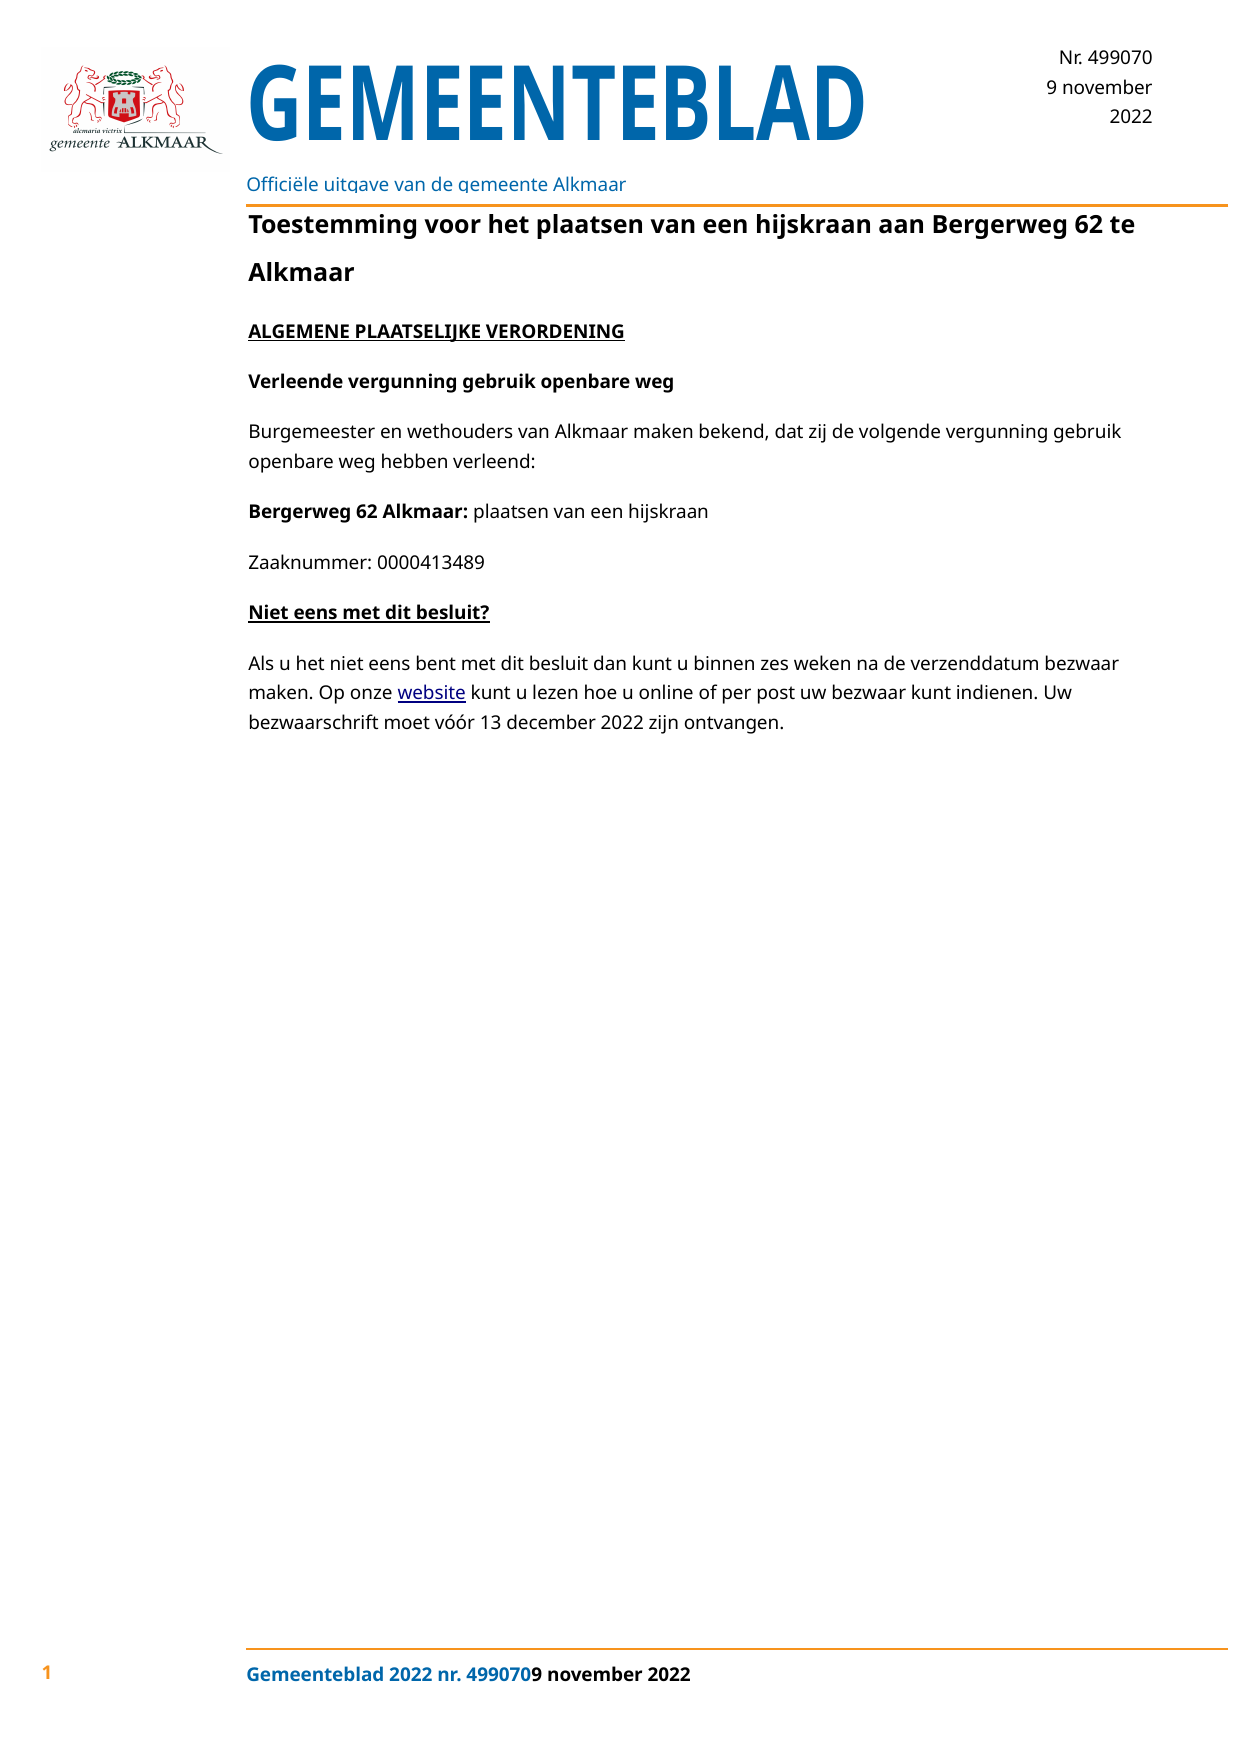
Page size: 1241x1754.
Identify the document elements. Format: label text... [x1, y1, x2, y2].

text Verleende vergunning gebruik openbare weg [248, 368, 1152, 394]
text Burgemeester en wethouders van Alkmaar maken bekend, dat zij de volgende vergunning gebruik openbare weg hebben verleend: [248, 419, 1152, 474]
text Als u het niet eens bent met dit besluit dan kunt u binnen zes weken na de verzenddatum bezwaar maken. Op onze website kunt u lezen hoe u online of per post uw bezwaar kunt indienen. Uw bezwaarschrift moet vóór 13 december 2022 zijn ontvangen. [248, 650, 1152, 735]
text Toestemming voor het plaatsen van een hijskraan aan Bergerweg 62 te Alkmaar [248, 207, 1152, 288]
text Niet eens met dit besluit? [248, 599, 1152, 625]
text ALGEMENE PLAATSELIJKE VERORDENING [248, 318, 1152, 344]
text Bergerweg 62 Alkmaar: plaatsen van een hijskraan [248, 499, 1152, 524]
picture [41, 47, 231, 172]
text Zaaknummer: 0000413489 [248, 549, 1152, 575]
